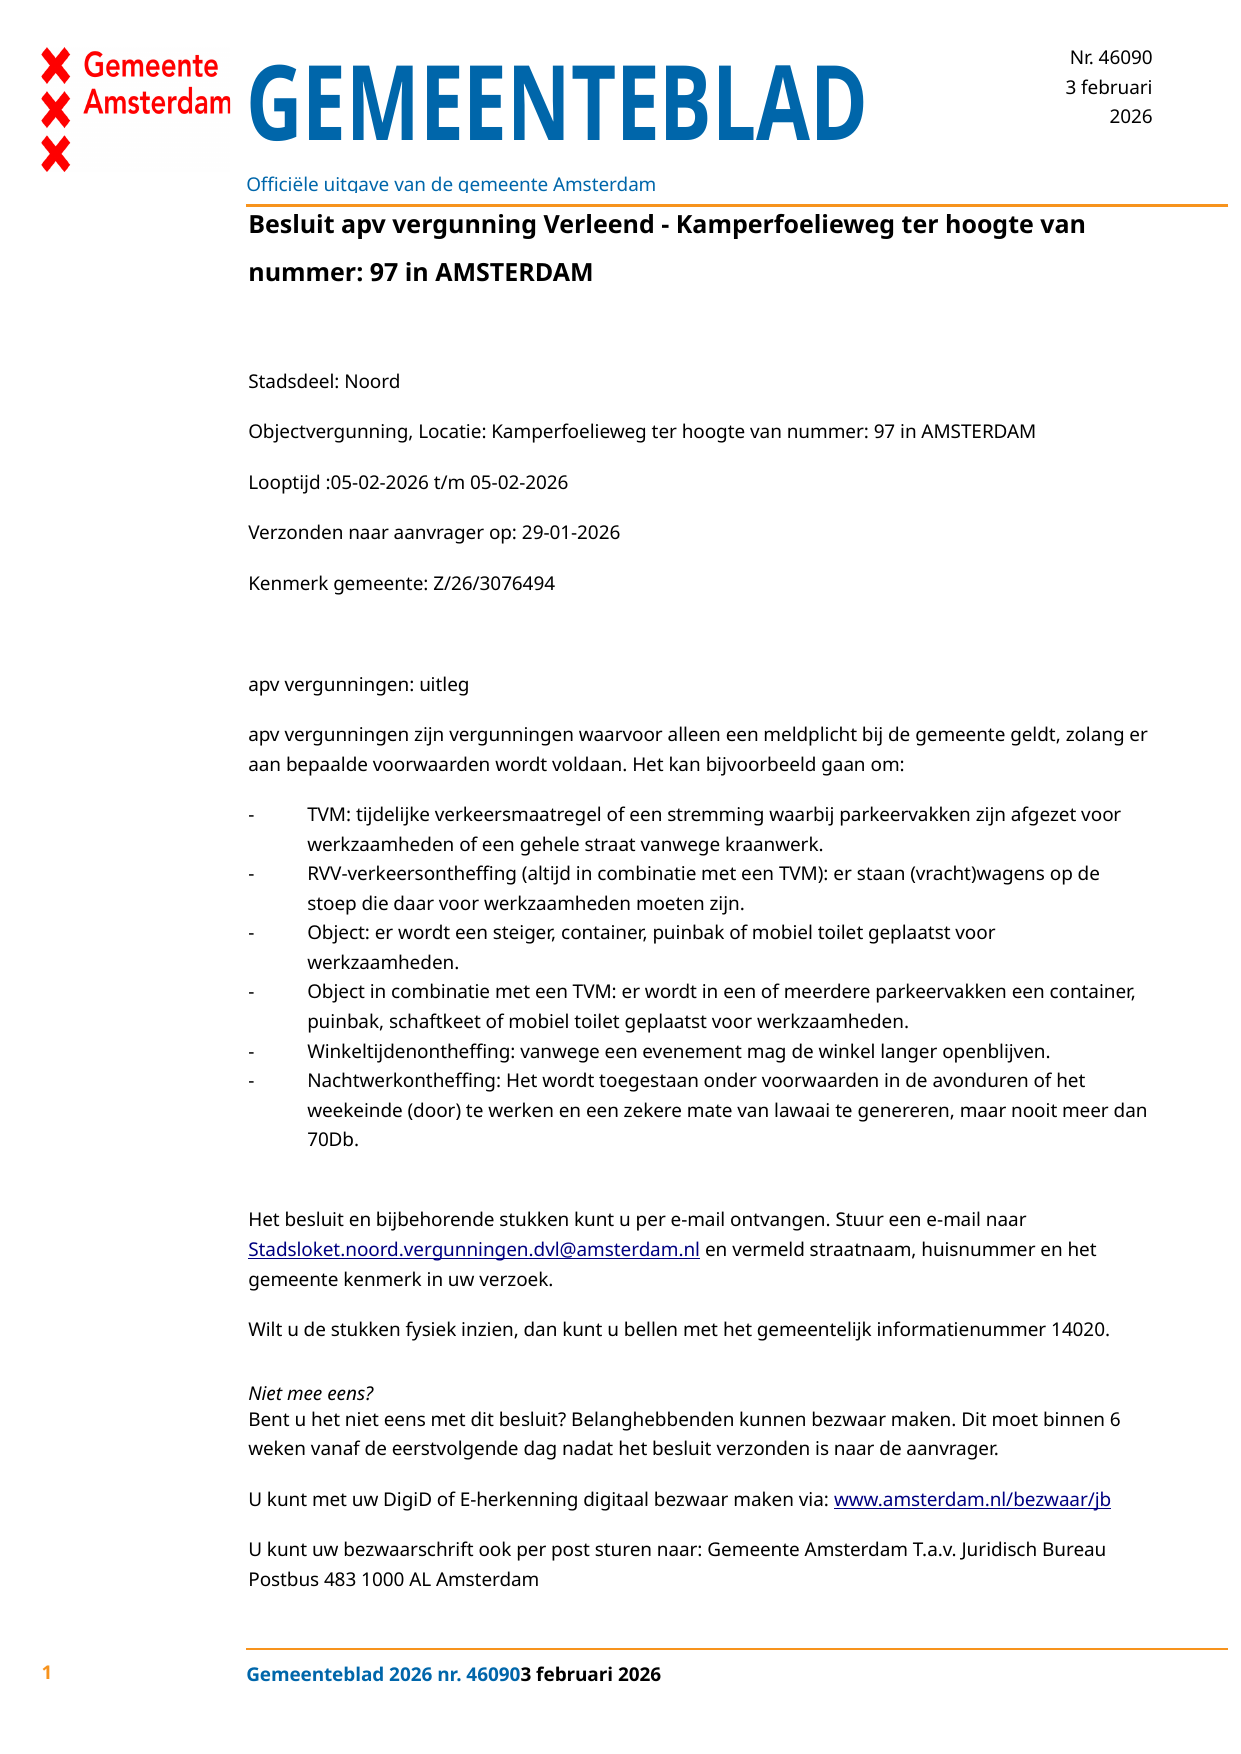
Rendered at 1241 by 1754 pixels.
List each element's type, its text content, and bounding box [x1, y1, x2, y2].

list RVV-verkeersontheffing (altijd in combinatie met een TVM): er staan (vracht)wagens op de stoep die daar voor werkzaamheden moeten zijn. [248, 860, 1152, 916]
text apv vergunningen: uitleg [248, 671, 1152, 697]
list TVM: tijdelijke verkeersmaatregel of een stremming waarbij parkeervakken zijn afgezet voor werkzaamheden of een gehele straat vanwege kraanwerk. [248, 801, 1152, 857]
text Wilt u de stukken fysiek inzien, dan kunt u bellen met het gemeentelijk informatienummer 14020. [248, 1316, 1152, 1342]
text Kenmerk gemeente: Z/26/3076494 [248, 570, 1152, 596]
list Object: er wordt een steiger, container, puinbak of mobiel toilet geplaatst voor werkzaamheden. [248, 919, 1152, 975]
text Besluit apv vergunning Verleend - Kamperfoelieweg ter hoogte van nummer: 97 in AMSTERDAM [248, 207, 1152, 288]
text Objectvergunning, Locatie: Kamperfoelieweg ter hoogte van nummer: 97 in AMSTERDAM [248, 419, 1152, 444]
picture [41, 47, 231, 172]
text Stadsdeel: Noord [248, 368, 1152, 394]
text Het besluit en bijbehorende stukken kunt u per e-mail ontvangen. Stuur een e-mail naar Stadsloket.noord.vergunningen.dvl@amsterdam.nl en vermeld straatnaam, huisnummer en het gemeente kenmerk in uw verzoek. [248, 1207, 1152, 1292]
text Bent u het niet eens met dit besluit? Belanghebbenden kunnen bezwaar maken. Dit moet binnen 6 weken vanaf de eerstvolgende dag nadat het besluit verzonden is naar de aanvrager. [248, 1406, 1152, 1461]
list Object in combinatie met een TVM: er wordt in een of meerdere parkeervakken een container, puinbak, schaftkeet of mobiel toilet geplaatst voor werkzaamheden. [248, 979, 1152, 1034]
text Looptijd :05-02-2026 t/m 05-02-2026 [248, 469, 1152, 495]
text Verzonden naar aanvrager op: 29-01-2026 [248, 519, 1152, 545]
list Winkeltijdenontheffing: vanwege een evenement mag de winkel langer openblijven. [248, 1038, 1152, 1064]
text apv vergunningen zijn vergunningen waarvoor alleen een meldplicht bij de gemeente geldt, zolang er aan bepaalde voorwaarden wordt voldaan. Het kan bijvoorbeeld gaan om: [248, 721, 1152, 777]
text U kunt uw bezwaarschrift ook per post sturen naar: Gemeente Amsterdam T.a.v. Juridisch Bureau Postbus 483 1000 AL Amsterdam [248, 1536, 1152, 1592]
text U kunt met uw DigiD of E-herkenning digitaal bezwaar maken via: www.amsterdam.nl/bezwaar/jb [248, 1486, 1152, 1512]
list Nachtwerkontheffing: Het wordt toegestaan onder voorwaarden in de avonduren of het weekeinde (door) te werken en een zekere mate van lawaai te genereren, maar nooit meer dan 70Db. [248, 1067, 1152, 1152]
text Niet mee eens? [248, 1380, 1152, 1406]
